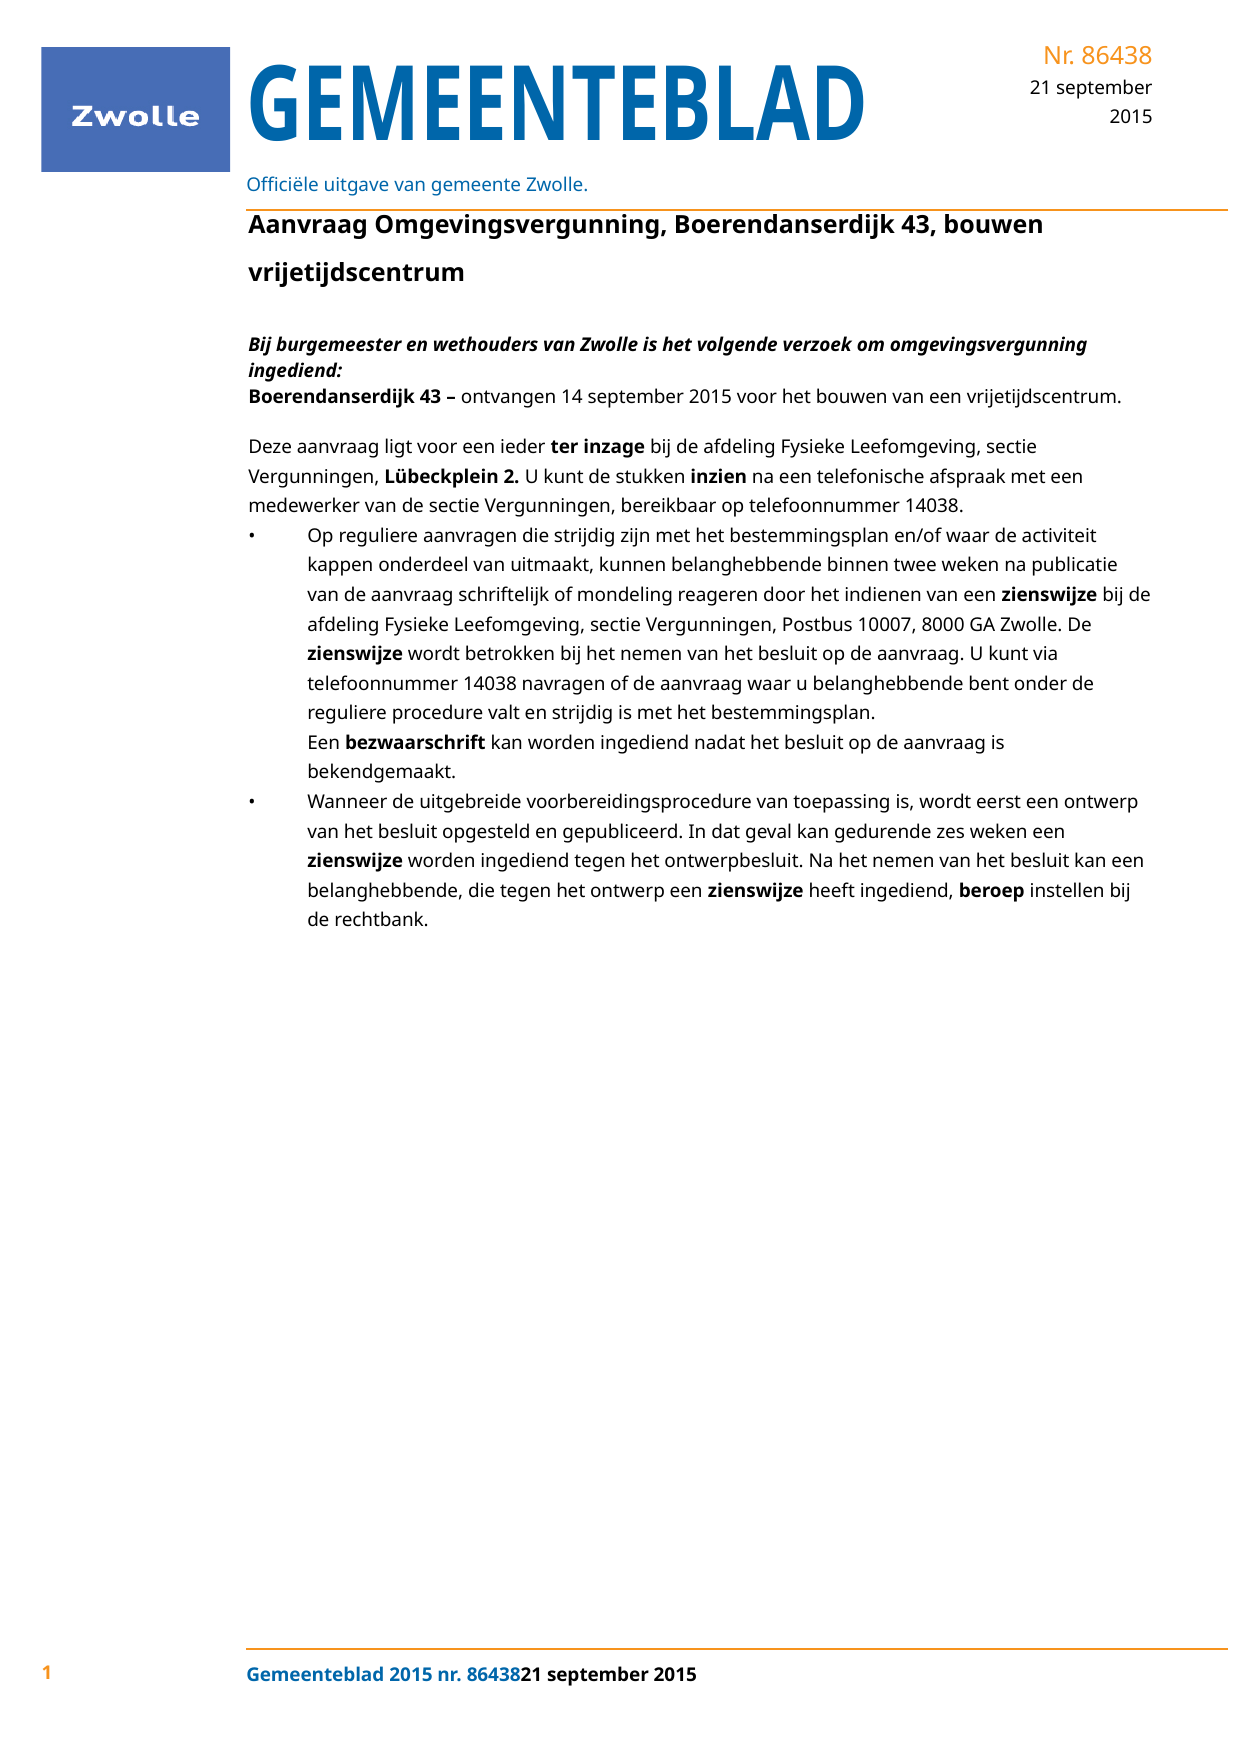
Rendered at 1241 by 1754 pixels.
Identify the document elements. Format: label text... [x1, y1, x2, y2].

text Boerendanserdijk 43 – ontvangen 14 september 2015 voor het bouwen van een vrijetijdscentrum. [248, 383, 1152, 409]
text Deze aanvraag ligt voor een ieder ter inzage bij de afdeling Fysieke Leefomgeving, sectie Vergunningen, Lübeckplein 2. U kunt de stukken inzien na een telefonische afspraak met een medewerker van de sectie Vergunningen, bereikbaar op telefoonnummer 14038. [248, 433, 1152, 518]
list Wanneer de uitgebreide voorbereidingsprocedure van toepassing is, wordt eerst een ontwerp van het besluit opgesteld en gepubliceerd. In dat geval kan gedurende zes weken een zienswijze worden ingediend tegen het ontwerpbesluit. Na het nemen van het besluit kan een belanghebbende, die tegen het ontwerp een zienswijze heeft ingediend, beroep instellen bij de rechtbank. [248, 788, 1152, 932]
list Op reguliere aanvragen die strijdig zijn met het bestemmingsplan en/of waar de activiteit kappen onderdeel van uitmaakt, kunnen belanghebbende binnen twee weken na publicatie van de aanvraag schriftelijk of mondeling reageren door het indienen van een zienswijze bij de afdeling Fysieke Leefomgeving, sectie Vergunningen, Postbus 10007, 8000 GA Zwolle. De zienswijze wordt betrokken bij het nemen van het besluit op de aanvraag. U kunt via telefoonnummer 14038 navragen of de aanvraag waar u belanghebbende bent onder de reguliere procedure valt en strijdig is met het bestemmingsplan. [248, 522, 1152, 725]
picture [41, 47, 231, 172]
text Bij burgemeester en wethouders van Zwolle is het volgende verzoek om omgevingsvergunning ingediend: [248, 331, 1152, 383]
list Een bezwaarschrift kan worden ingediend nadat het besluit op de aanvraag is bekendgemaakt. [248, 729, 1152, 784]
text Aanvraag Omgevingsvergunning, Boerendanserdijk 43, bouwen vrijetijdscentrum [248, 211, 1152, 288]
